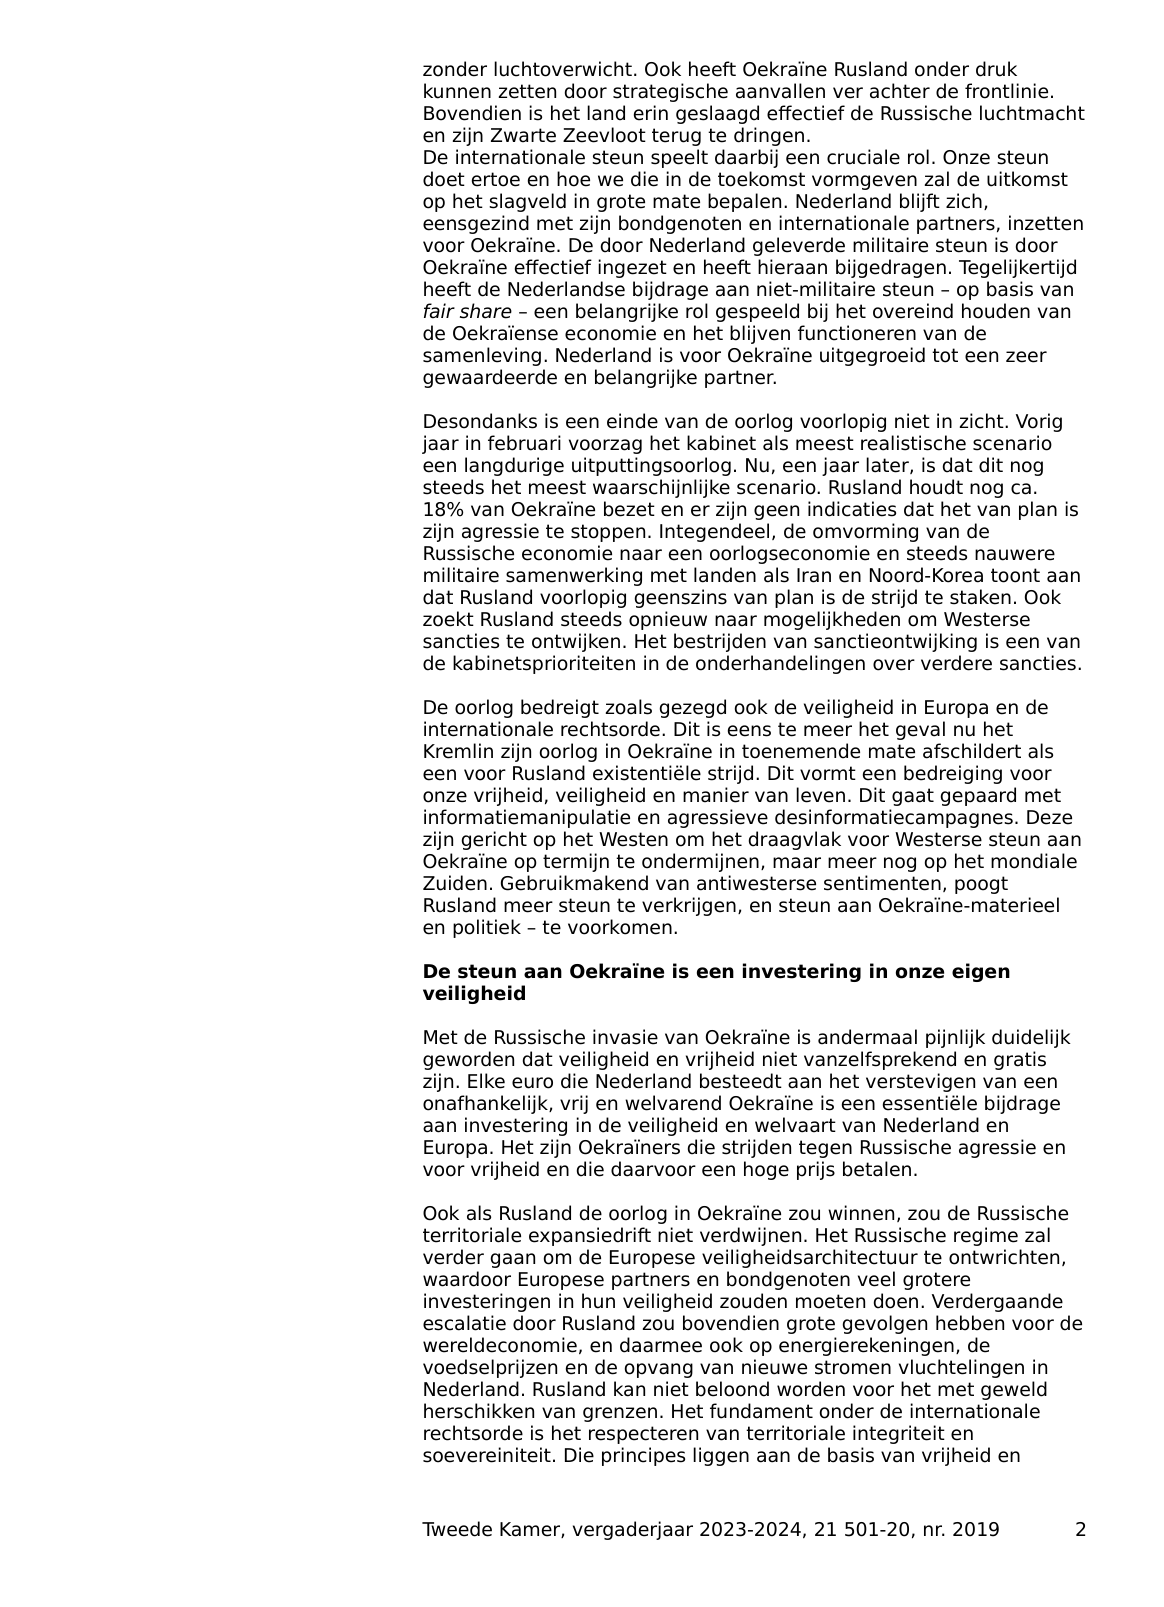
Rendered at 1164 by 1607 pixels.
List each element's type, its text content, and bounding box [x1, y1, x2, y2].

text zonder luchtoverwicht. Ook heeft Oekraïne Rusland onder druk kunnen zetten door strategische aanvallen ver achter de frontlinie. Bovendien is het land erin geslaagd effectief de Russische luchtmacht en zijn Zwarte Zeevloot terug te dringen. [422, 59, 1087, 147]
text Ook als Rusland de oorlog in Oekraïne zou winnen, zou de Russische territoriale expansiedrift niet verdwijnen. Het Russische regime zal verder gaan om de Europese veiligheidsarchitectuur te ontwrichten, waardoor Europese partners en bondgenoten veel grotere investeringen in hun veiligheid zouden moeten doen. Verdergaande escalatie door Rusland zou bovendien grote gevolgen hebben voor de wereldeconomie, en daarmee ook op energierekeningen, de voedselprijzen en de opvang van nieuwe stromen vluchtelingen in Nederland. Rusland kan niet beloond worden voor het met geweld herschikken van grenzen. Het fundament onder de internationale rechtsorde is het respecteren van territoriale integriteit en soevereiniteit. Die principes liggen aan de basis van vrijheid en [422, 1203, 1087, 1467]
subtitle De steun aan Oekraïne is een investering in onze eigen veiligheid [422, 961, 1087, 1005]
text De internationale steun speelt daarbij een cruciale rol. Onze steun doet ertoe en hoe we die in de toekomst vormgeven zal de uitkomst op het slagveld in grote mate bepalen. Nederland blijft zich, eensgezind met zijn bondgenoten en internationale partners, inzetten voor Oekraïne. De door Nederland geleverde militaire steun is door Oekraïne effectief ingezet en heeft hieraan bijgedragen. Tegelijkertijd heeft de Nederlandse bijdrage aan niet-militaire steun – op basis van fair share – een belangrijke rol gespeeld bij het overeind houden van de Oekraïense economie en het blijven functioneren van de samenleving. Nederland is voor Oekraïne uitgegroeid tot een zeer gewaardeerde en belangrijke partner. [422, 147, 1087, 389]
text De oorlog bedreigt zoals gezegd ook de veiligheid in Europa en de internationale rechtsorde. Dit is eens te meer het geval nu het Kremlin zijn oorlog in Oekraïne in toenemende mate afschildert als een voor Rusland existentiële strijd. Dit vormt een bedreiging voor onze vrijheid, veiligheid en manier van leven. Dit gaat gepaard met informatiemanipulatie en agressieve desinformatiecampagnes. Deze zijn gericht op het Westen om het draagvlak voor Westerse steun aan Oekraïne op termijn te ondermijnen, maar meer nog op het mondiale Zuiden. Gebruikmakend van antiwesterse sentimenten, poogt Rusland meer steun te verkrijgen, en steun aan Oekraïne-materieel en politiek – te voorkomen. [422, 697, 1087, 939]
text Met de Russische invasie van Oekraïne is andermaal pijnlijk duidelijk geworden dat veiligheid en vrijheid niet vanzelfsprekend en gratis zijn. Elke euro die Nederland besteedt aan het verstevigen van een onafhankelijk, vrij en welvarend Oekraïne is een essentiële bijdrage aan investering in de veiligheid en welvaart van Nederland en Europa. Het zijn Oekraïners die strijden tegen Russische agressie en voor vrijheid en die daarvoor een hoge prijs betalen. [422, 1027, 1087, 1181]
text Desondanks is een einde van de oorlog voorlopig niet in zicht. Vorig jaar in februari voorzag het kabinet als meest realistische scenario een langdurige uitputtingsoorlog. Nu, een jaar later, is dat dit nog steeds het meest waarschijnlijke scenario. Rusland houdt nog ca. 18% van Oekraïne bezet en er zijn geen indicaties dat het van plan is zijn agressie te stoppen. Integendeel, de omvorming van de Russische economie naar een oorlogseconomie en steeds nauwere militaire samenwerking met landen als Iran en Noord-Korea toont aan dat Rusland voorlopig geenszins van plan is de strijd te staken. Ook zoekt Rusland steeds opnieuw naar mogelijkheden om Westerse sancties te ontwijken. Het bestrijden van sanctieontwijking is een van de kabinetsprioriteiten in de onderhandelingen over verdere sancties. [422, 411, 1087, 675]
